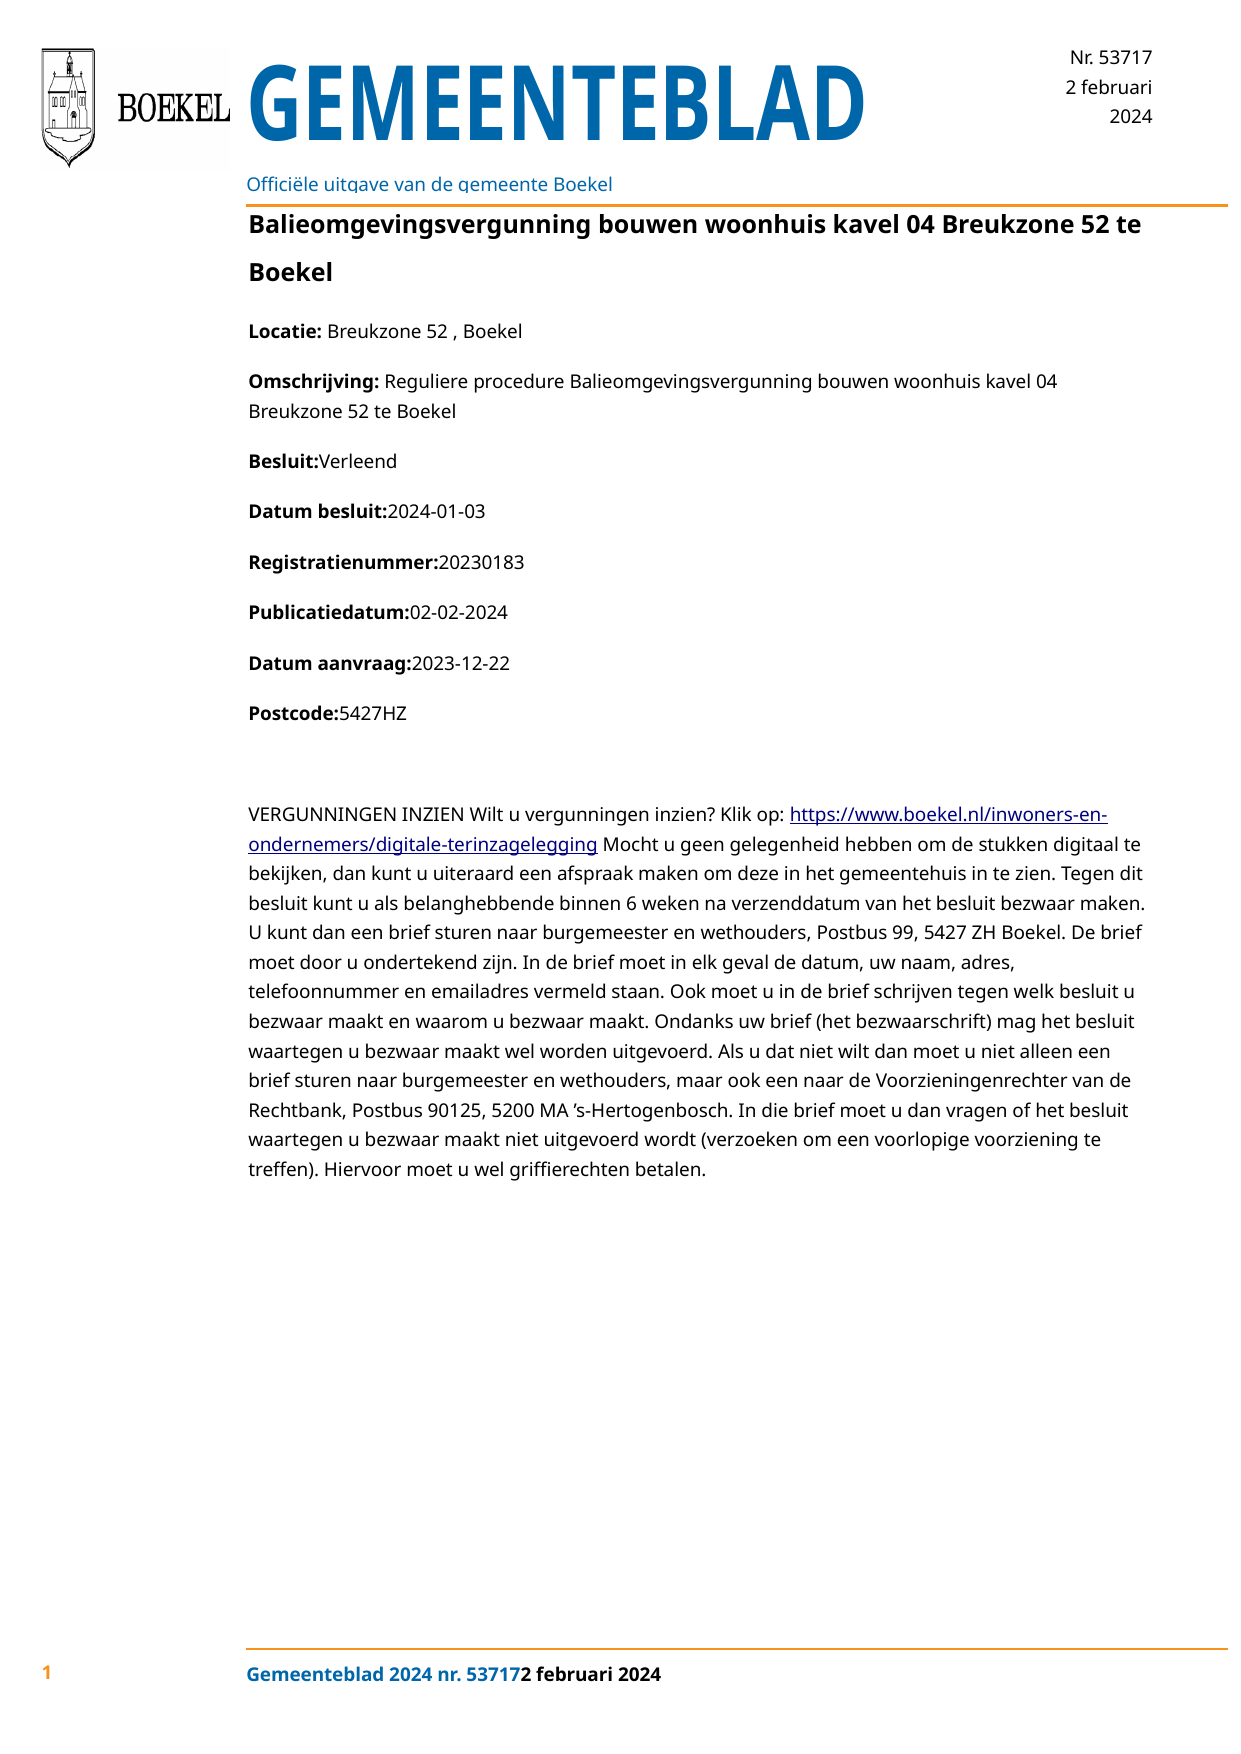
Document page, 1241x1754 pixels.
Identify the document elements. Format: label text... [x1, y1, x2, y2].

text Datum besluit:2024-01-03 [248, 499, 1152, 524]
text Locatie: Breukzone 52 , Boekel [248, 318, 1152, 344]
picture [41, 47, 231, 172]
text Omschrijving: Reguliere procedure Balieomgevingsvergunning bouwen woonhuis kavel 04 Breukzone 52 te Boekel [248, 368, 1152, 424]
text Postcode:5427HZ [248, 700, 1152, 726]
text Balieomgevingsvergunning bouwen woonhuis kavel 04 Breukzone 52 te Boekel [248, 207, 1152, 288]
text VERGUNNINGEN INZIEN Wilt u vergunningen inzien? Klik op: https://www.boekel.nl/inwoners-en-ondernemers/digitale-terinzagelegging Mocht u geen gelegenheid hebben om de stukken digitaal te bekijken, dan kunt u uiteraard een afspraak maken om deze in het gemeentehuis in te zien. Tegen dit besluit kunt u als belanghebbende binnen 6 weken na verzenddatum van het besluit bezwaar maken. U kunt dan een brief sturen naar burgemeester en wethouders, Postbus 99, 5427 ZH Boekel. De brief moet door u ondertekend zijn. In de brief moet in elk geval de datum, uw naam, adres, telefoonnummer en emailadres vermeld staan. Ook moet u in de brief schrijven tegen welk besluit u bezwaar maakt en waarom u bezwaar maakt. Ondanks uw brief (het bezwaarschrift) mag het besluit waartegen u bezwaar maakt wel worden uitgevoerd. Als u dat niet wilt dan moet u niet alleen een brief sturen naar burgemeester en wethouders, maar ook een naar de Voorzieningenrechter van de Rechtbank, Postbus 90125, 5200 MA ’s-Hertogenbosch. In die brief moet u dan vragen of het besluit waartegen u bezwaar maakt niet uitgevoerd wordt (verzoeken om een voorlopige voorziening te treffen). Hiervoor moet u wel griffierechten betalen. [248, 801, 1152, 1182]
text Registratienummer:20230183 [248, 549, 1152, 575]
text Publicatiedatum:02-02-2024 [248, 599, 1152, 625]
text Besluit:Verleend [248, 448, 1152, 474]
text Datum aanvraag:2023-12-22 [248, 650, 1152, 676]
